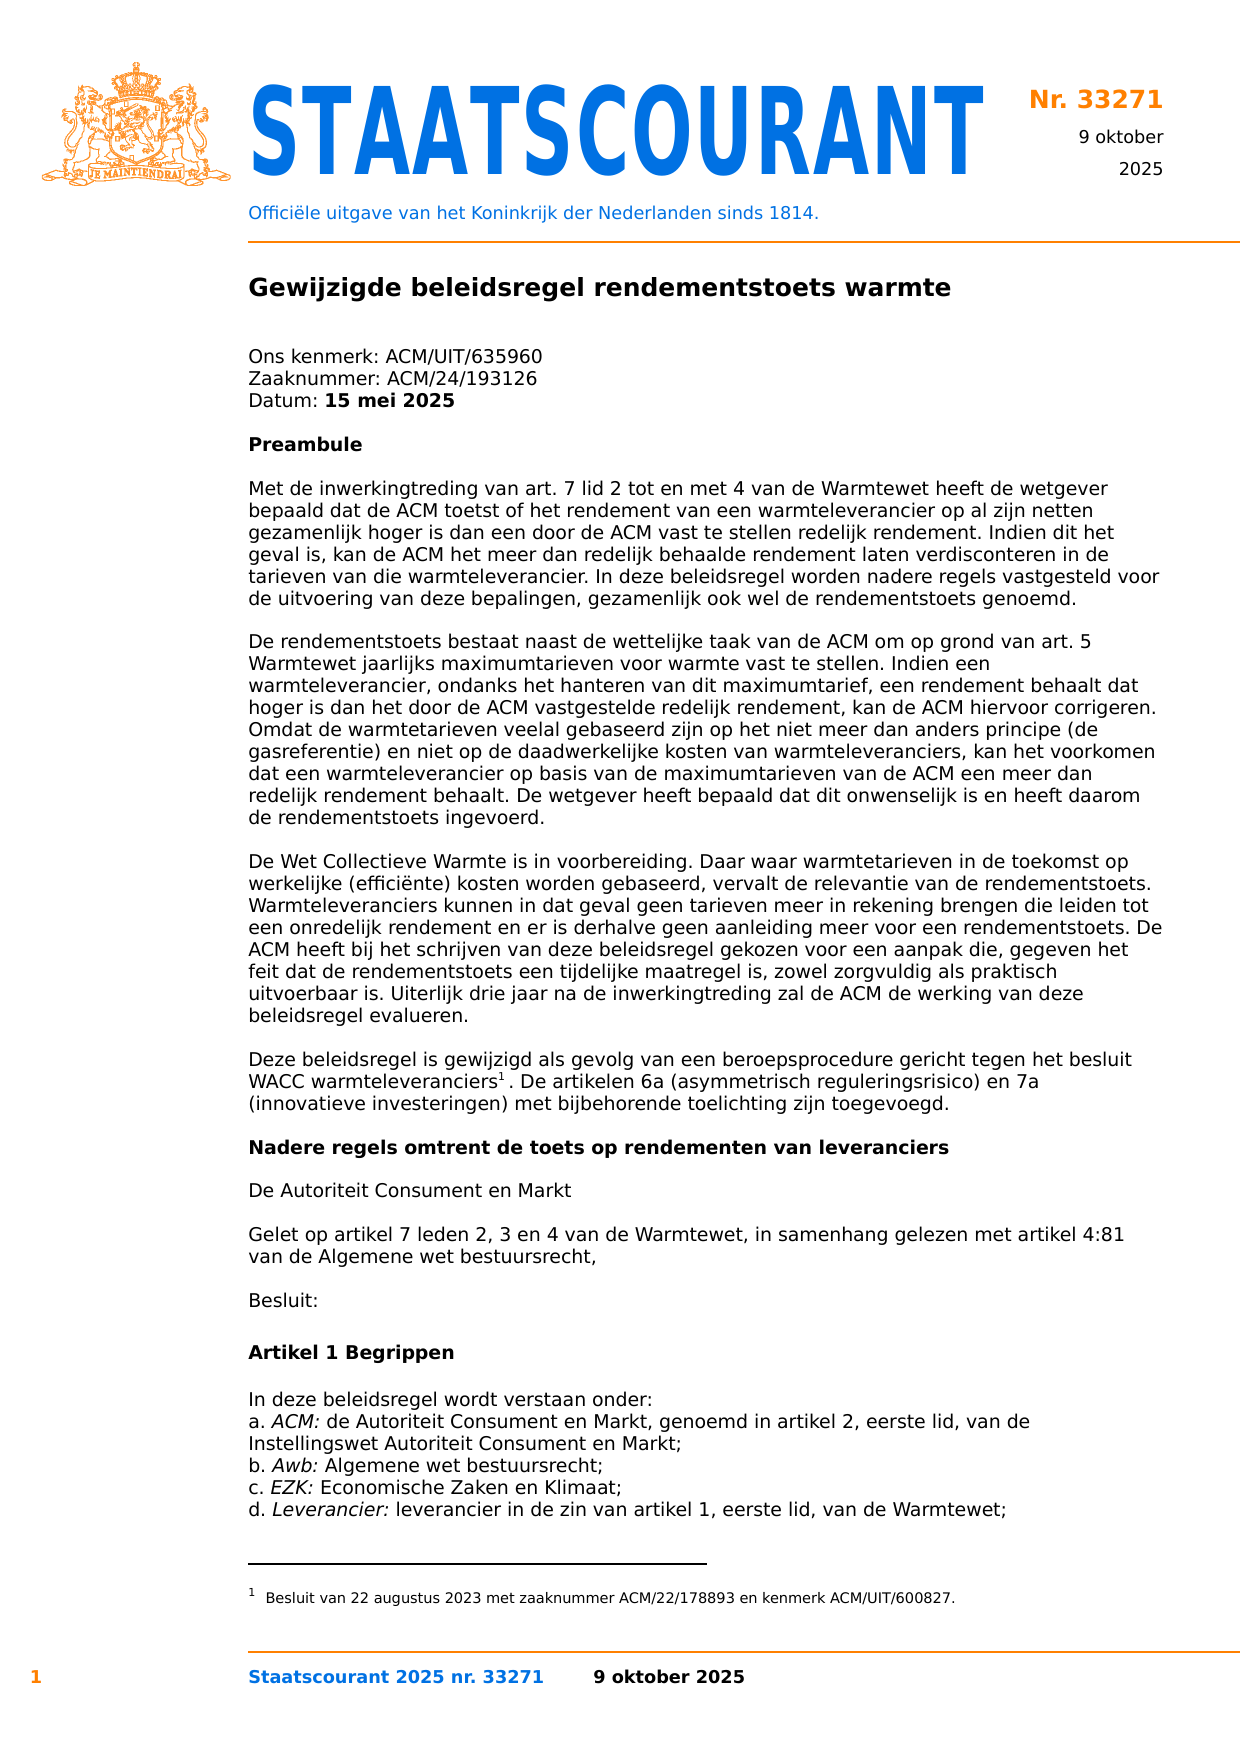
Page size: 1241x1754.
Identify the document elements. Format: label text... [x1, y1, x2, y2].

text d. Leverancier: leverancier in de zin van artikel 1, eerste lid, van de Warmtewet; [248, 1499, 1163, 1521]
text De Wet Collectieve Warmte is in voorbereiding. Daar waar warmtetarieven in de toekomst op werkelijke (efficiënte) kosten worden gebaseerd, vervalt de relevantie van de rendementstoets. Warmteleveranciers kunnen in dat geval geen tarieven meer in rekening brengen die leiden tot een onredelijk rendement en er is derhalve geen aanleiding meer voor een rendementstoets. De ACM heeft bij het schrijven van deze beleidsregel gekozen voor een aanpak die, gegeven het feit dat de rendementstoets een tijdelijke maatregel is, zowel zorgvuldig als praktisch uitvoerbaar is. Uiterlijk drie jaar na de inwerkingtreding zal de ACM de werking van deze beleidsregel evalueren. [248, 851, 1163, 1027]
table_cell 9 oktober [998, 121, 1240, 153]
subtitle Nadere regels omtrent de toets op rendementen van leveranciers [248, 1137, 1163, 1158]
text Ons kenmerk: ACM/UIT/635960 [248, 346, 1163, 368]
table_header STAATSCOURANT [248, 62, 998, 203]
table_cell Officiële uitgave van het Koninkrijk der Nederlanden sinds 1814. [248, 203, 1240, 241]
subtitle Preambule [248, 434, 1163, 456]
text De Autoriteit Consument en Markt [248, 1180, 1163, 1202]
text Besluit van 22 augustus 2023 met zaaknummer ACM/22/178893 en kenmerk ACM/UIT/600827. [248, 1586, 1163, 1608]
text Zaaknummer: ACM/24/193126 [248, 368, 1163, 390]
text Met de inwerkingtreding van art. 7 lid 2 tot en met 4 van de Warmtewet heeft de wetgever bepaald dat de ACM toetst of het rendement van een warmteleverancier op al zijn netten gezamenlijk hoger is dan een door de ACM vast te stellen redelijk rendement. Indien dit het geval is, kan de ACM het meer dan redelijk behaalde rendement laten verdisconteren in de tarieven van die warmteleverancier. In deze beleidsregel worden nadere regels vastgesteld voor de uitvoering van deze bepalingen, gezamenlijk ook wel de rendementstoets genoemd. [248, 478, 1163, 609]
table_header Nr. 33271 [998, 62, 1240, 121]
text Gelet op artikel 7 leden 2, 3 en 4 van de Warmtewet, in samenhang gelezen met artikel 4:81 van de Algemene wet bestuursrecht, [248, 1224, 1163, 1268]
text In deze beleidsregel wordt verstaan onder: [248, 1389, 1163, 1411]
text c. EZK: Economische Zaken en Klimaat; [248, 1477, 1163, 1499]
subtitle Gewijzigde beleidsregel rendementstoets warmte [248, 273, 1163, 302]
text Datum: 15 mei 2025 [248, 390, 1163, 412]
text b. Awb: Algemene wet bestuursrecht; [248, 1455, 1163, 1477]
text a. ACM: de Autoriteit Consument en Markt, genoemd in artikel 2, eerste lid, van de Instellingswet Autoriteit Consument en Markt; [248, 1411, 1163, 1455]
text Besluit: [248, 1290, 1163, 1312]
subtitle Artikel 1 Begrippen [248, 1342, 1163, 1364]
text Deze beleidsregel is gewijzigd als gevolg van een beroepsprocedure gericht tegen het besluit WACC warmteleveranciers. De artikelen 6a (asymmetrisch reguleringsrisico) en 7a (innovatieve investeringen) met bijbehorende toelichting zijn toegevoegd. [248, 1049, 1163, 1115]
table_cell 2025 [998, 153, 1240, 203]
text De rendementstoets bestaat naast de wettelijke taak van de ACM om op grond van art. 5 Warmtewet jaarlijks maximumtarieven voor warmte vast te stellen. Indien een warmteleverancier, ondanks het hanteren van dit maximumtarief, een rendement behaalt dat hoger is dan het door de ACM vastgestelde redelijk rendement, kan de ACM hiervoor corrigeren. Omdat de warmtetarieven veelal gebaseerd zijn op het niet meer dan anders principe (de gasreferentie) en niet op de daadwerkelijke kosten van warmteleveranciers, kan het voorkomen dat een warmteleverancier op basis van de maximumtarieven van de ACM een meer dan redelijk rendement behaalt. De wetgever heeft bepaald dat dit onwenselijk is en heeft daarom de rendementstoets ingevoerd. [248, 631, 1163, 829]
table_header [25, 62, 248, 241]
picture [41, 62, 231, 186]
